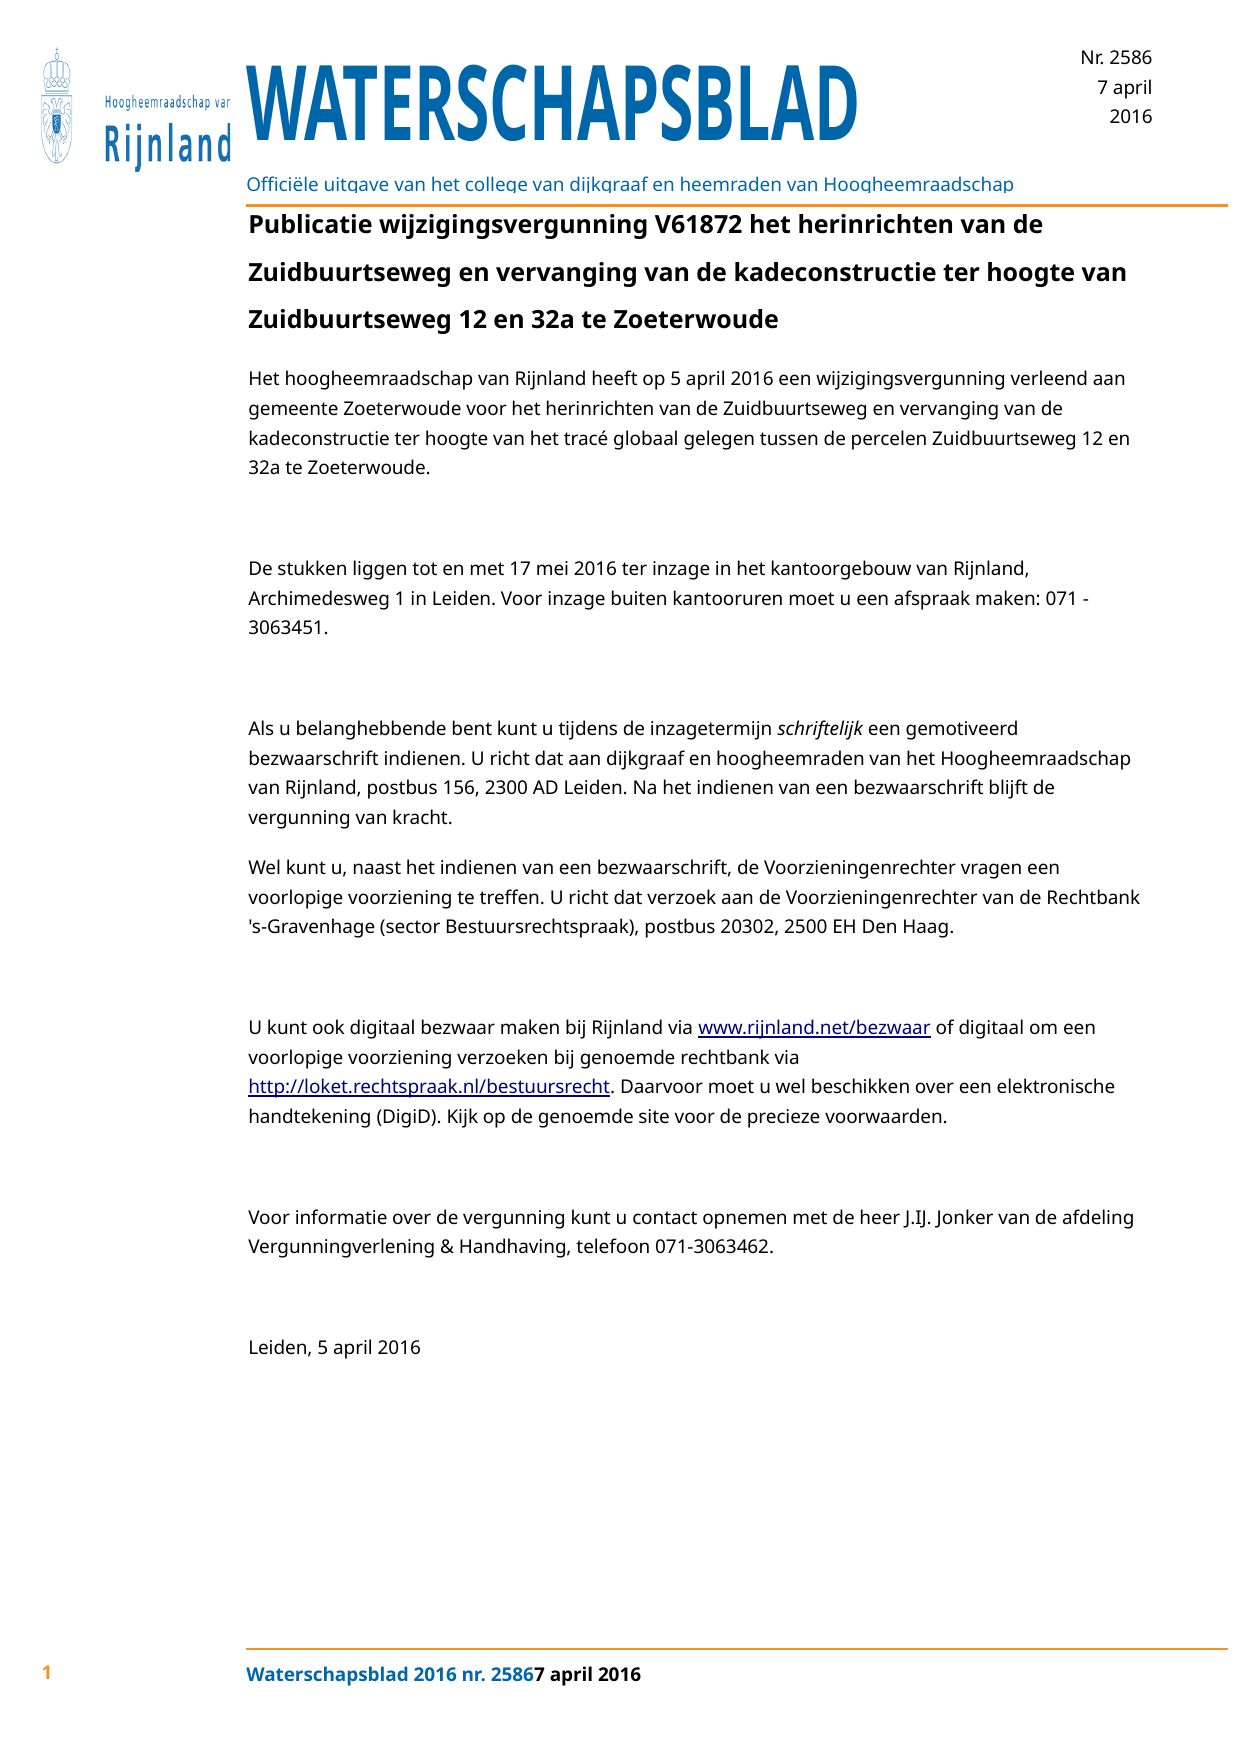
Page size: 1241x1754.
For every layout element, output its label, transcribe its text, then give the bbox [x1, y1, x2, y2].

text Als u belanghebbende bent kunt u tijdens de inzagetermijn schriftelijk een gemotiveerd bezwaarschrift indienen. U richt dat aan dijkgraaf en hoogheemraden van het Hoogheemraadschap van Rijnland, postbus 156, 2300 AD Leiden. Na het indienen van een bezwaarschrift blijft de vergunning van kracht. [248, 715, 1152, 829]
text Leiden, 5 april 2016 [248, 1334, 1152, 1360]
text De stukken liggen tot en met 17 mei 2016 ter inzage in het kantoorgebouw van Rijnland, Archimedesweg 1 in Leiden. Voor inzage buiten kantooruren moet u een afspraak maken: 071 - 3063451. [248, 555, 1152, 640]
text Voor informatie over de vergunning kunt u contact opnemen met de heer J.IJ. Jonker van de afdeling Vergunningverlening & Handhaving, telefoon 071-3063462. [248, 1204, 1152, 1259]
picture [41, 47, 231, 172]
text Het hoogheemraadschap van Rijnland heeft op 5 april 2016 een wijzigingsvergunning verleend aan gemeente Zoeterwoude voor het herinrichten van de Zuidbuurtseweg en vervanging van de kadeconstructie ter hoogte van het tracé globaal gelegen tussen de percelen Zuidbuurtseweg 12 en 32a te Zoeterwoude. [248, 366, 1152, 480]
text Wel kunt u, naast het indienen van een bezwaarschrift, de Voorzieningenrechter vragen een voorlopige voorziening te treffen. U richt dat verzoek aan de Voorzieningenrechter van de Rechtbank 's-Gravenhage (sector Bestuursrechtspraak), postbus 20302, 2500 EH Den Haag. [248, 854, 1152, 939]
text Publicatie wijzigingsvergunning V61872 het herinrichten van de Zuidbuurtseweg en vervanging van de kadeconstructie ter hoogte van Zuidbuurtseweg 12 en 32a te Zoeterwoude [248, 207, 1152, 336]
text U kunt ook digitaal bezwaar maken bij Rijnland via www.rijnland.net/bezwaar of digitaal om een voorlopige voorziening verzoeken bij genoemde rechtbank via http://loket.rechtspraak.nl/bestuursrecht. Daarvoor moet u wel beschikken over een elektronische handtekening (DigiD). Kijk op de genoemde site voor de precieze voorwaarden. [248, 1014, 1152, 1129]
